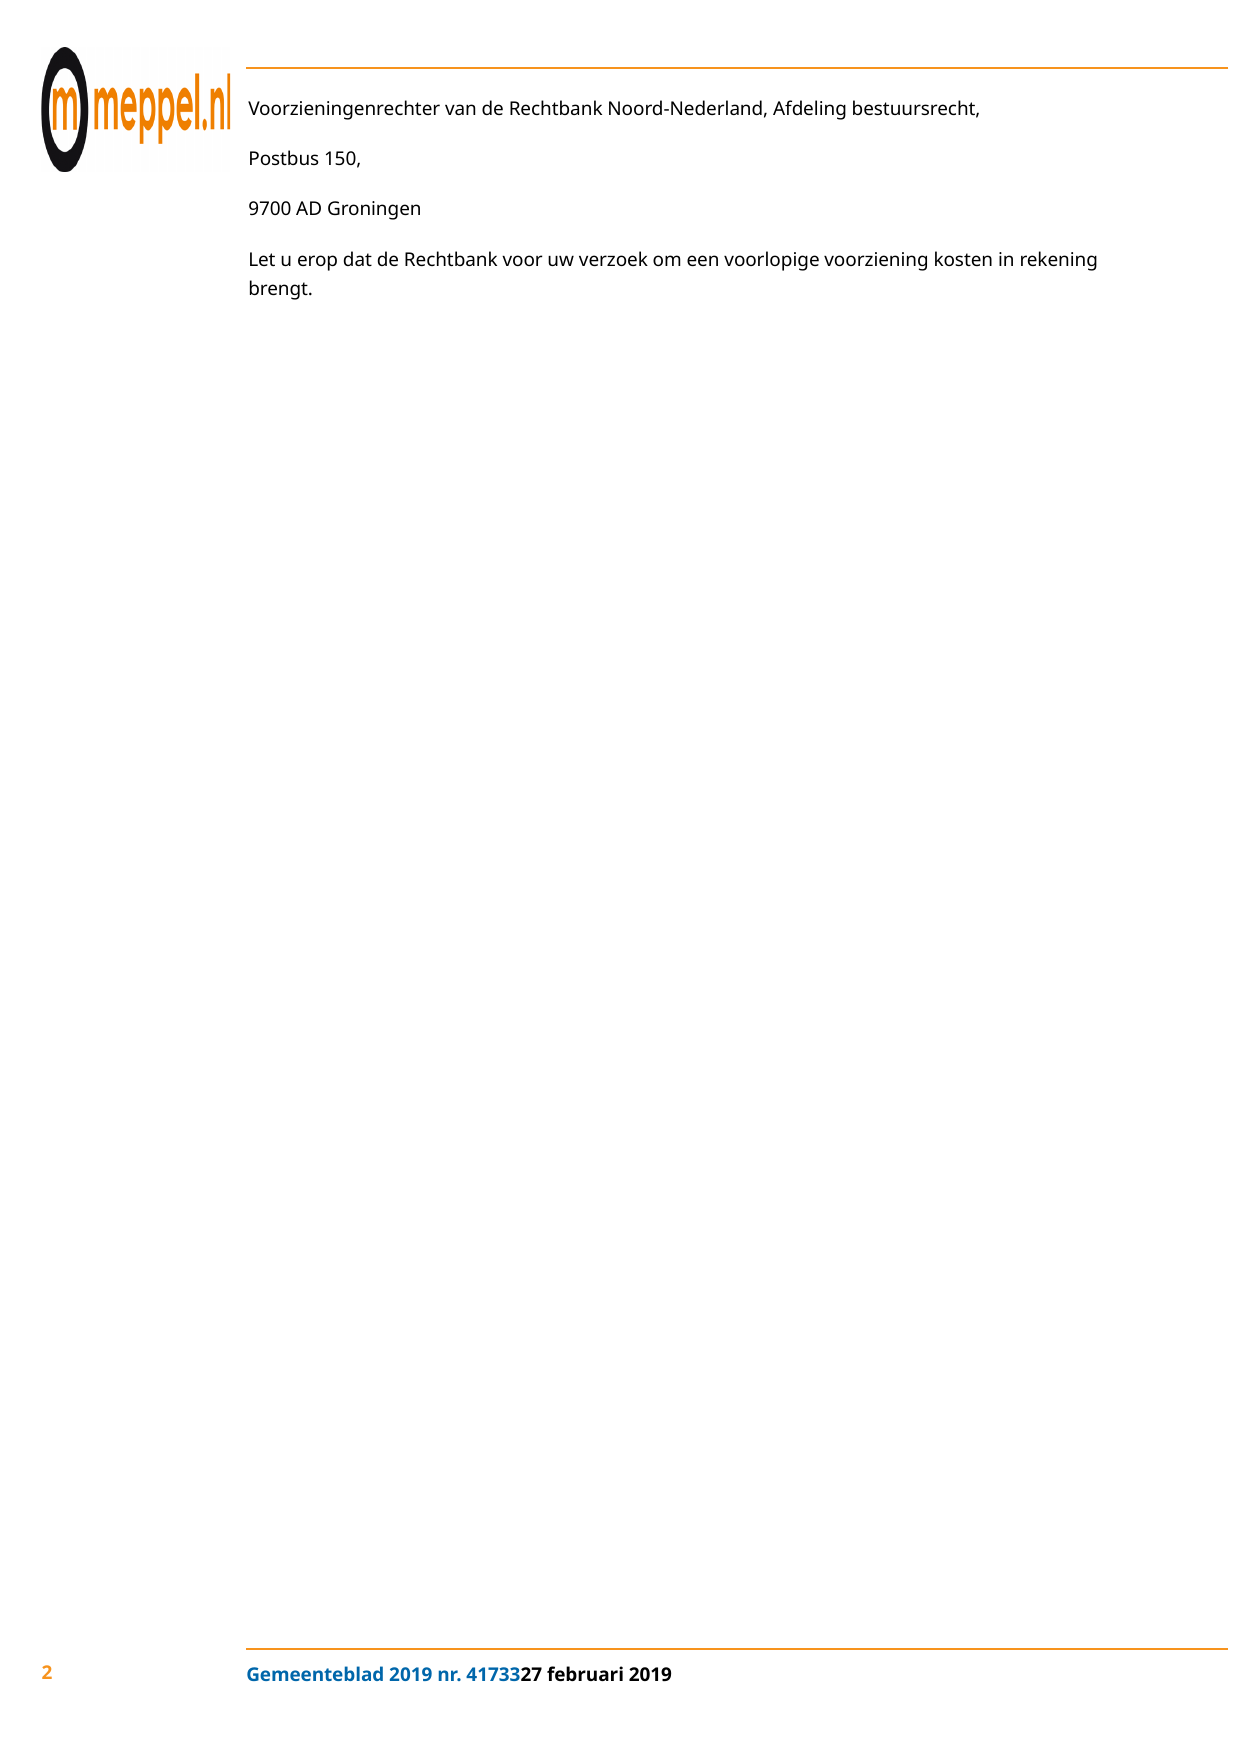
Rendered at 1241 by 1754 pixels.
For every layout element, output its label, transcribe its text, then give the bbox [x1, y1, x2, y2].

text Postbus 150, [248, 145, 1152, 171]
text 9700 AD Groningen [248, 196, 1152, 221]
text Voorzieningenrechter van de Rechtbank Noord-Nederland, Afdeling bestuursrecht, [248, 95, 1152, 121]
text Let u erop dat de Rechtbank voor uw verzoek om een voorlopige voorziening kosten in rekening brengt. [248, 246, 1152, 301]
picture [41, 47, 231, 172]
